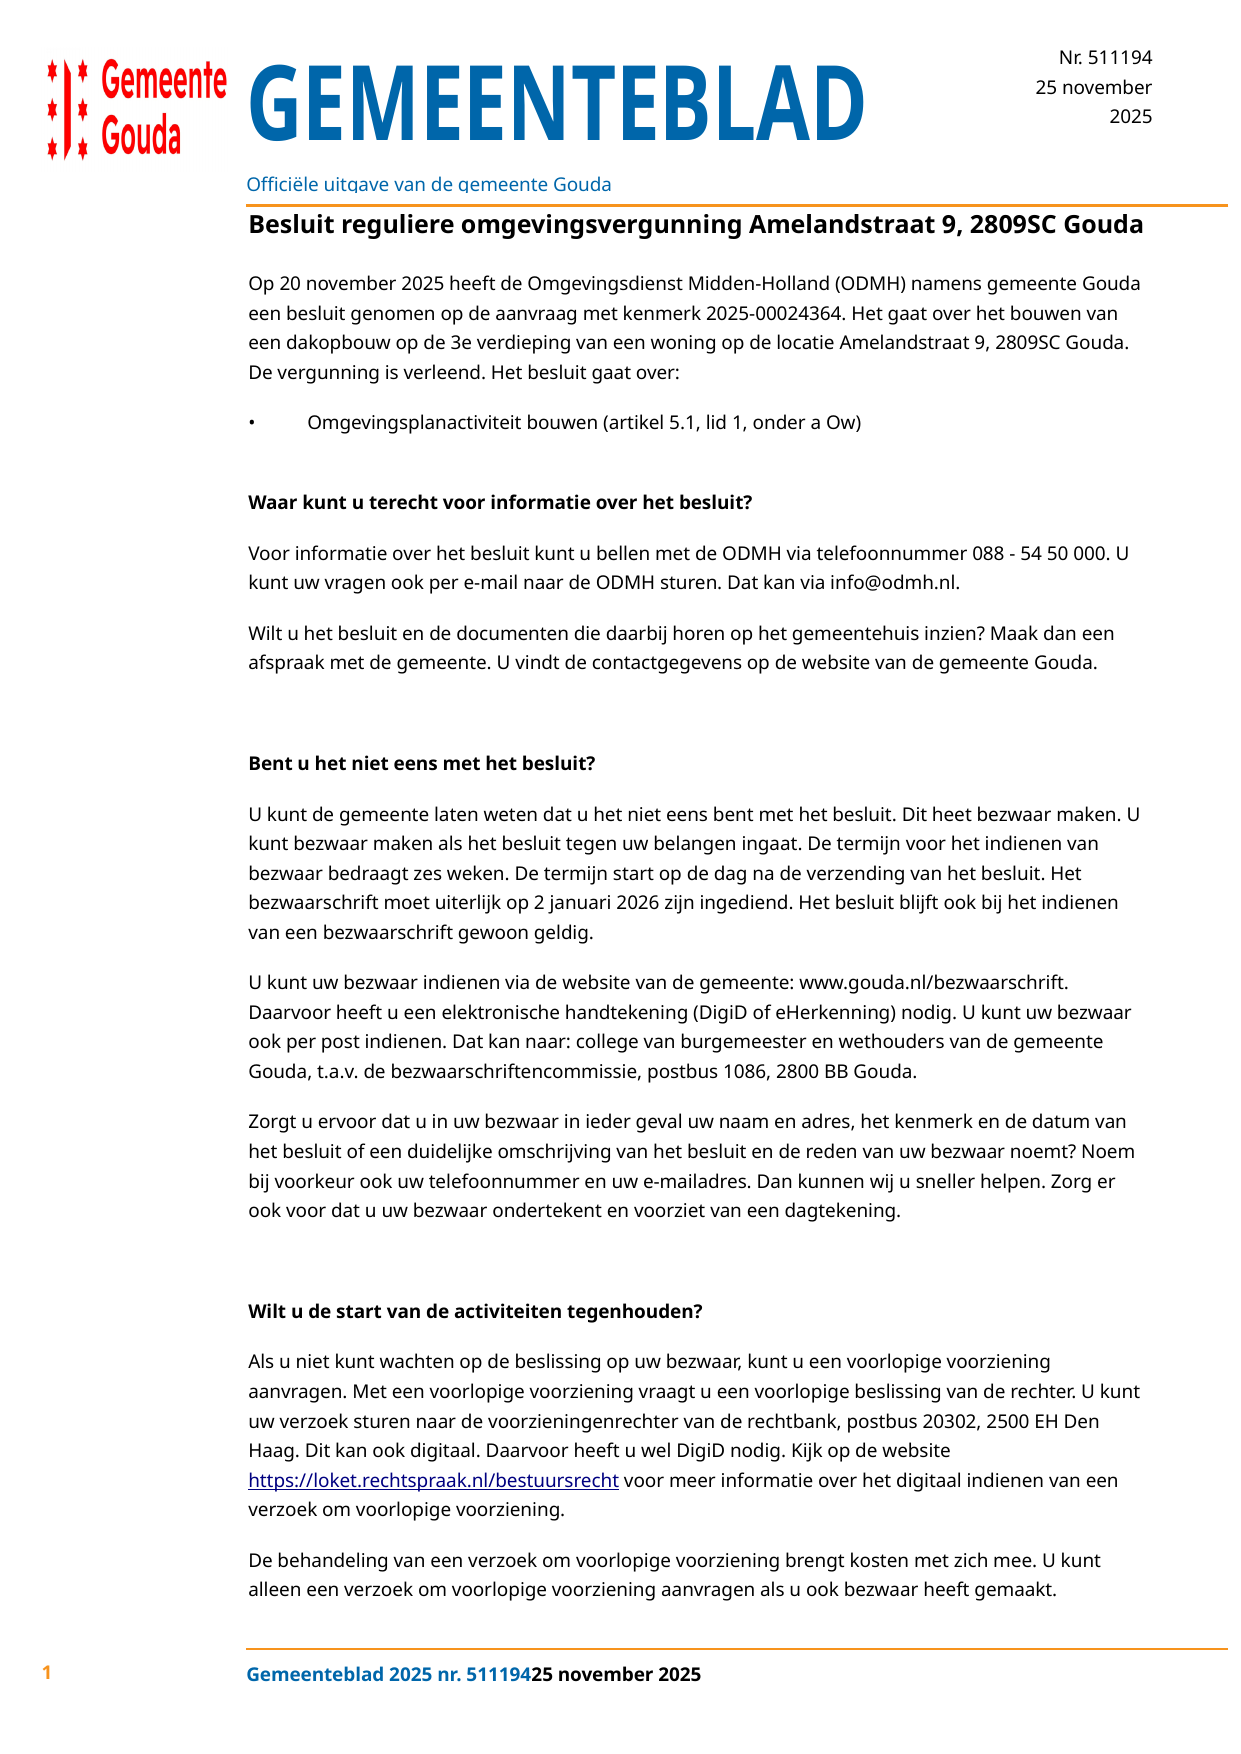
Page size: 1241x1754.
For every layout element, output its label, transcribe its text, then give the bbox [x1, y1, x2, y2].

text Wilt u de start van de activiteiten tegenhouden? [248, 1298, 1152, 1324]
list Omgevingsplanactiviteit bouwen (artikel 5.1, lid 1, onder a Ow) [248, 409, 1152, 435]
text De behandeling van een verzoek om voorlopige voorziening brengt kosten met zich mee. U kunt alleen een verzoek om voorlopige voorziening aanvragen als u ook bezwaar heeft gemaakt. [248, 1547, 1152, 1602]
text Bent u het niet eens met het besluit? [248, 750, 1152, 776]
text Besluit reguliere omgevingsvergunning Amelandstraat 9, 2809SC Gouda [248, 207, 1152, 241]
text Voor informatie over het besluit kunt u bellen met de ODMH via telefoonnummer 088 - 54 50 000. U kunt uw vragen ook per e-mail naar de ODMH sturen. Dat kan via info@odmh.nl. [248, 540, 1152, 595]
text Als u niet kunt wachten op de beslissing op uw bezwaar, kunt u een voorlopige voorziening aanvragen. Met een voorlopige voorziening vraagt u een voorlopige beslissing van de rechter. U kunt uw verzoek sturen naar de voorzieningenrechter van de rechtbank, postbus 20302, 2500 EH Den Haag. Dit kan ook digitaal. Daarvoor heeft u wel DigiD nodig. Kijk op de website https://loket.rechtspraak.nl/bestuursrecht voor meer informatie over het digitaal indienen van een verzoek om voorlopige voorziening. [248, 1349, 1152, 1522]
text Op 20 november 2025 heeft de Omgevingsdienst Midden-Holland (ODMH) namens gemeente Gouda een besluit genomen op de aanvraag met kenmerk 2025-00024364. Het gaat over het bouwen van een dakopbouw op de 3e verdieping van een woning op de locatie Amelandstraat 9, 2809SC Gouda. De vergunning is verleend. Het besluit gaat over: [248, 270, 1152, 385]
picture [41, 47, 231, 172]
text U kunt de gemeente laten weten dat u het niet eens bent met het besluit. Dit heet bezwaar maken. U kunt bezwaar maken als het besluit tegen uw belangen ingaat. De termijn voor het indienen van bezwaar bedraagt zes weken. De termijn start op de dag na de verzending van het besluit. Het bezwaarschrift moet uiterlijk op 2 januari 2026 zijn ingediend. Het besluit blijft ook bij het indienen van een bezwaarschrift gewoon geldig. [248, 801, 1152, 945]
text Wilt u het besluit en de documenten die daarbij horen op het gemeentehuis inzien? Maak dan een afspraak met de gemeente. U vindt de contactgegevens op de website van de gemeente Gouda. [248, 620, 1152, 675]
text Waar kunt u terecht voor informatie over het besluit? [248, 489, 1152, 515]
text Zorgt u ervoor dat u in uw bezwaar in ieder geval uw naam en adres, het kenmerk en de datum van het besluit of een duidelijke omschrijving van het besluit en de reden van uw bezwaar noemt? Noem bij voorkeur ook uw telefoonnummer en uw e-mailadres. Dan kunnen wij u sneller helpen. Zorg er ook voor dat u uw bezwaar ondertekent en voorziet van een dagtekening. [248, 1109, 1152, 1223]
text U kunt uw bezwaar indienen via de website van de gemeente: www.gouda.nl/bezwaarschrift. Daarvoor heeft u een elektronische handtekening (DigiD of eHerkenning) nodig. U kunt uw bezwaar ook per post indienen. Dat kan naar: college van burgemeester en wethouders van de gemeente Gouda, t.a.v. de bezwaarschriftencommissie, postbus 1086, 2800 BB Gouda. [248, 969, 1152, 1084]
